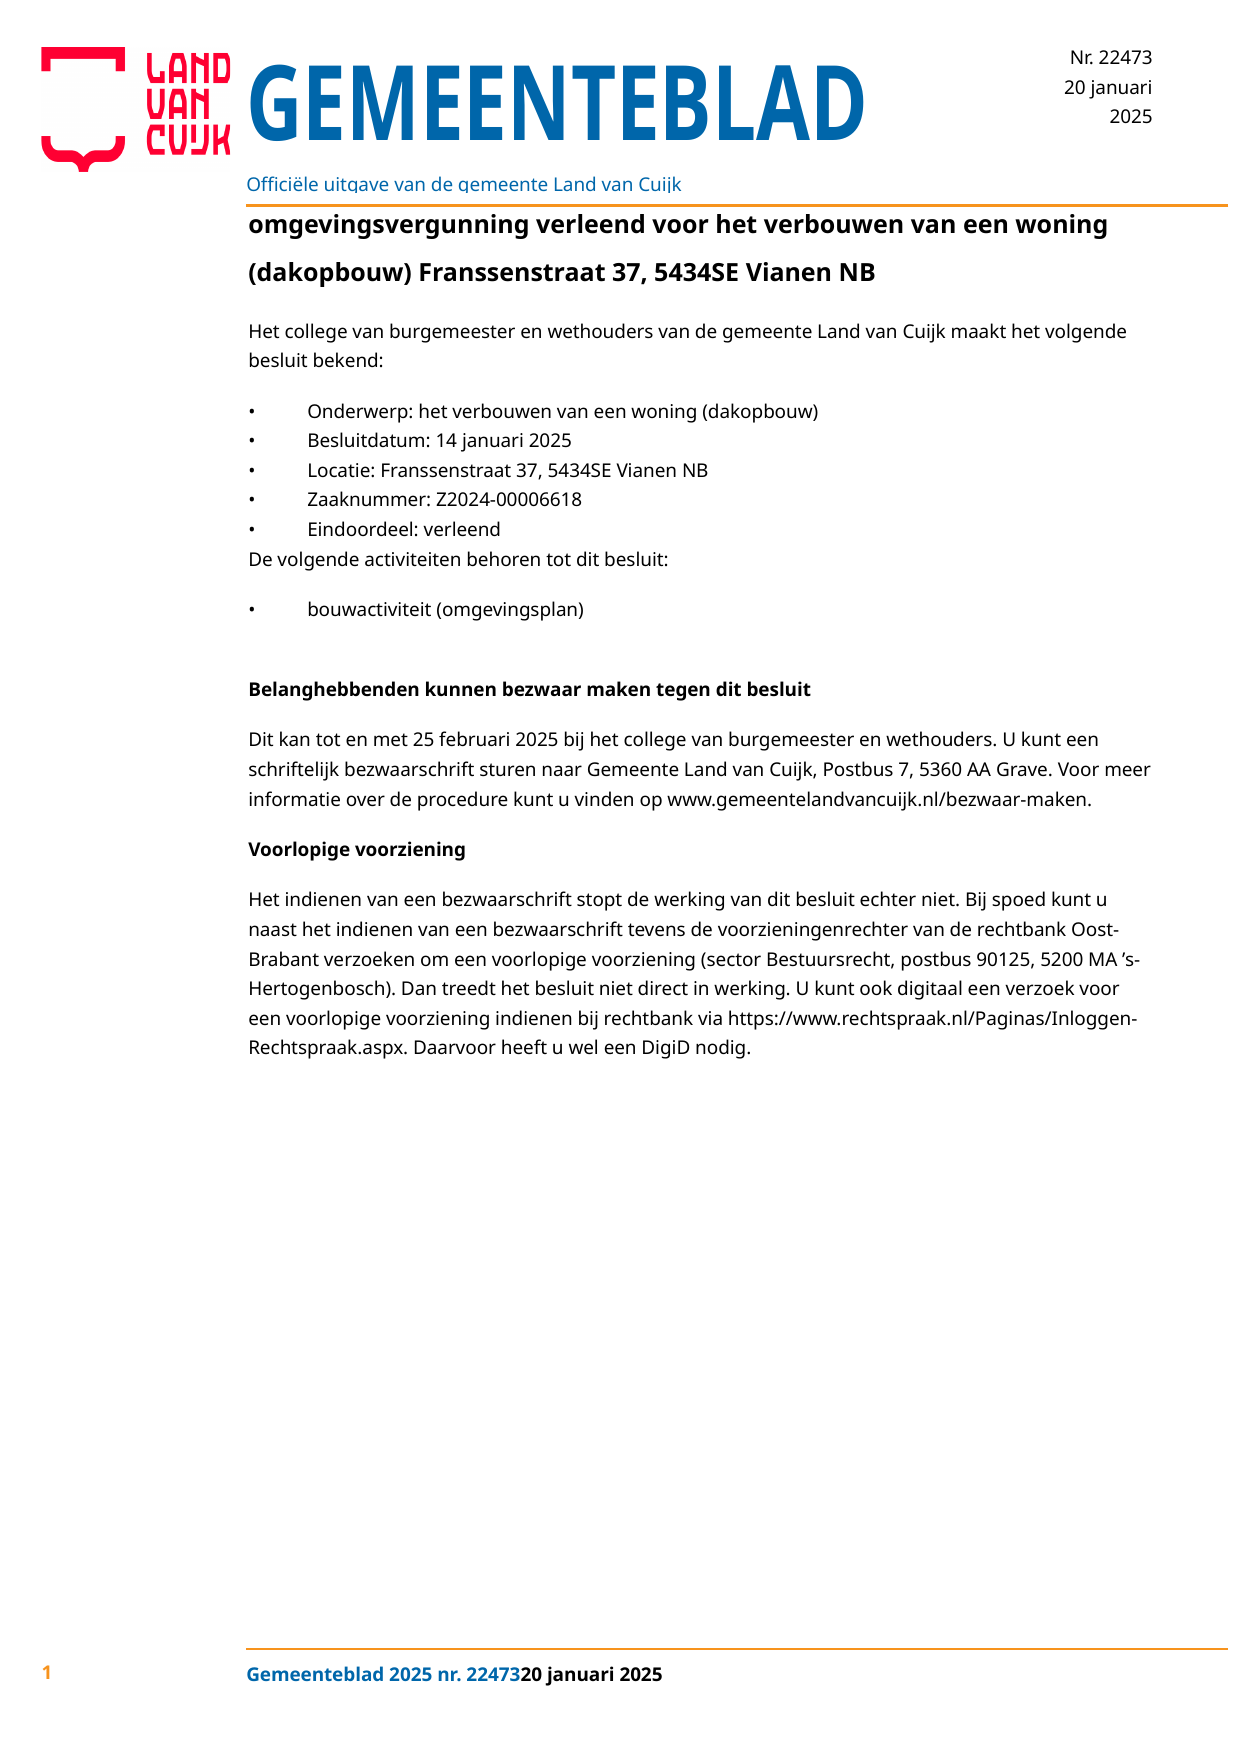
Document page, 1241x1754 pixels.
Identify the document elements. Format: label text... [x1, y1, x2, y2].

list Locatie: Franssenstraat 37, 5434SE Vianen NB [248, 457, 1152, 483]
list Eindoordeel: verleend [248, 516, 1152, 542]
list Besluitdatum: 14 januari 2025 [248, 427, 1152, 453]
text Voorlopige voorziening [248, 836, 1152, 862]
list Onderwerp: het verbouwen van een woning (dakopbouw) [248, 398, 1152, 424]
text Het indienen van een bezwaarschrift stopt de werking van dit besluit echter niet. Bij spoed kunt u naast het indienen van een bezwaarschrift tevens de voorzieningenrechter van de rechtbank Oost-Brabant verzoeken om een voorlopige voorziening (sector Bestuursrecht, postbus 90125, 5200 MA ’s-Hertogenbosch). Dan treedt het besluit niet direct in werking. U kunt ook digitaal een verzoek voor een voorlopige voorziening indienen bij rechtbank via https://www.rechtspraak.nl/Paginas/Inloggen-Rechtspraak.aspx. Daarvoor heeft u wel een DigiD nodig. [248, 887, 1152, 1060]
text Dit kan tot en met 25 februari 2025 bij het college van burgemeester en wethouders. U kunt een schriftelijk bezwaarschrift sturen naar Gemeente Land van Cuijk, Postbus 7, 5360 AA Grave. Voor meer informatie over de procedure kunt u vinden op www.gemeentelandvancuijk.nl/bezwaar-maken. [248, 727, 1152, 812]
text Belanghebbenden kunnen bezwaar maken tegen dit besluit [248, 676, 1152, 702]
text omgevingsvergunning verleend voor het verbouwen van een woning (dakopbouw) Franssenstraat 37, 5434SE Vianen NB [248, 207, 1152, 288]
text De volgende activiteiten behoren tot dit besluit: [248, 546, 1152, 572]
list Zaaknummer: Z2024-00006618 [248, 487, 1152, 512]
text Het college van burgemeester en wethouders van de gemeente Land van Cuijk maakt het volgende besluit bekend: [248, 318, 1152, 373]
picture [41, 47, 231, 172]
list bouwactiviteit (omgevingsplan) [248, 596, 1152, 622]
